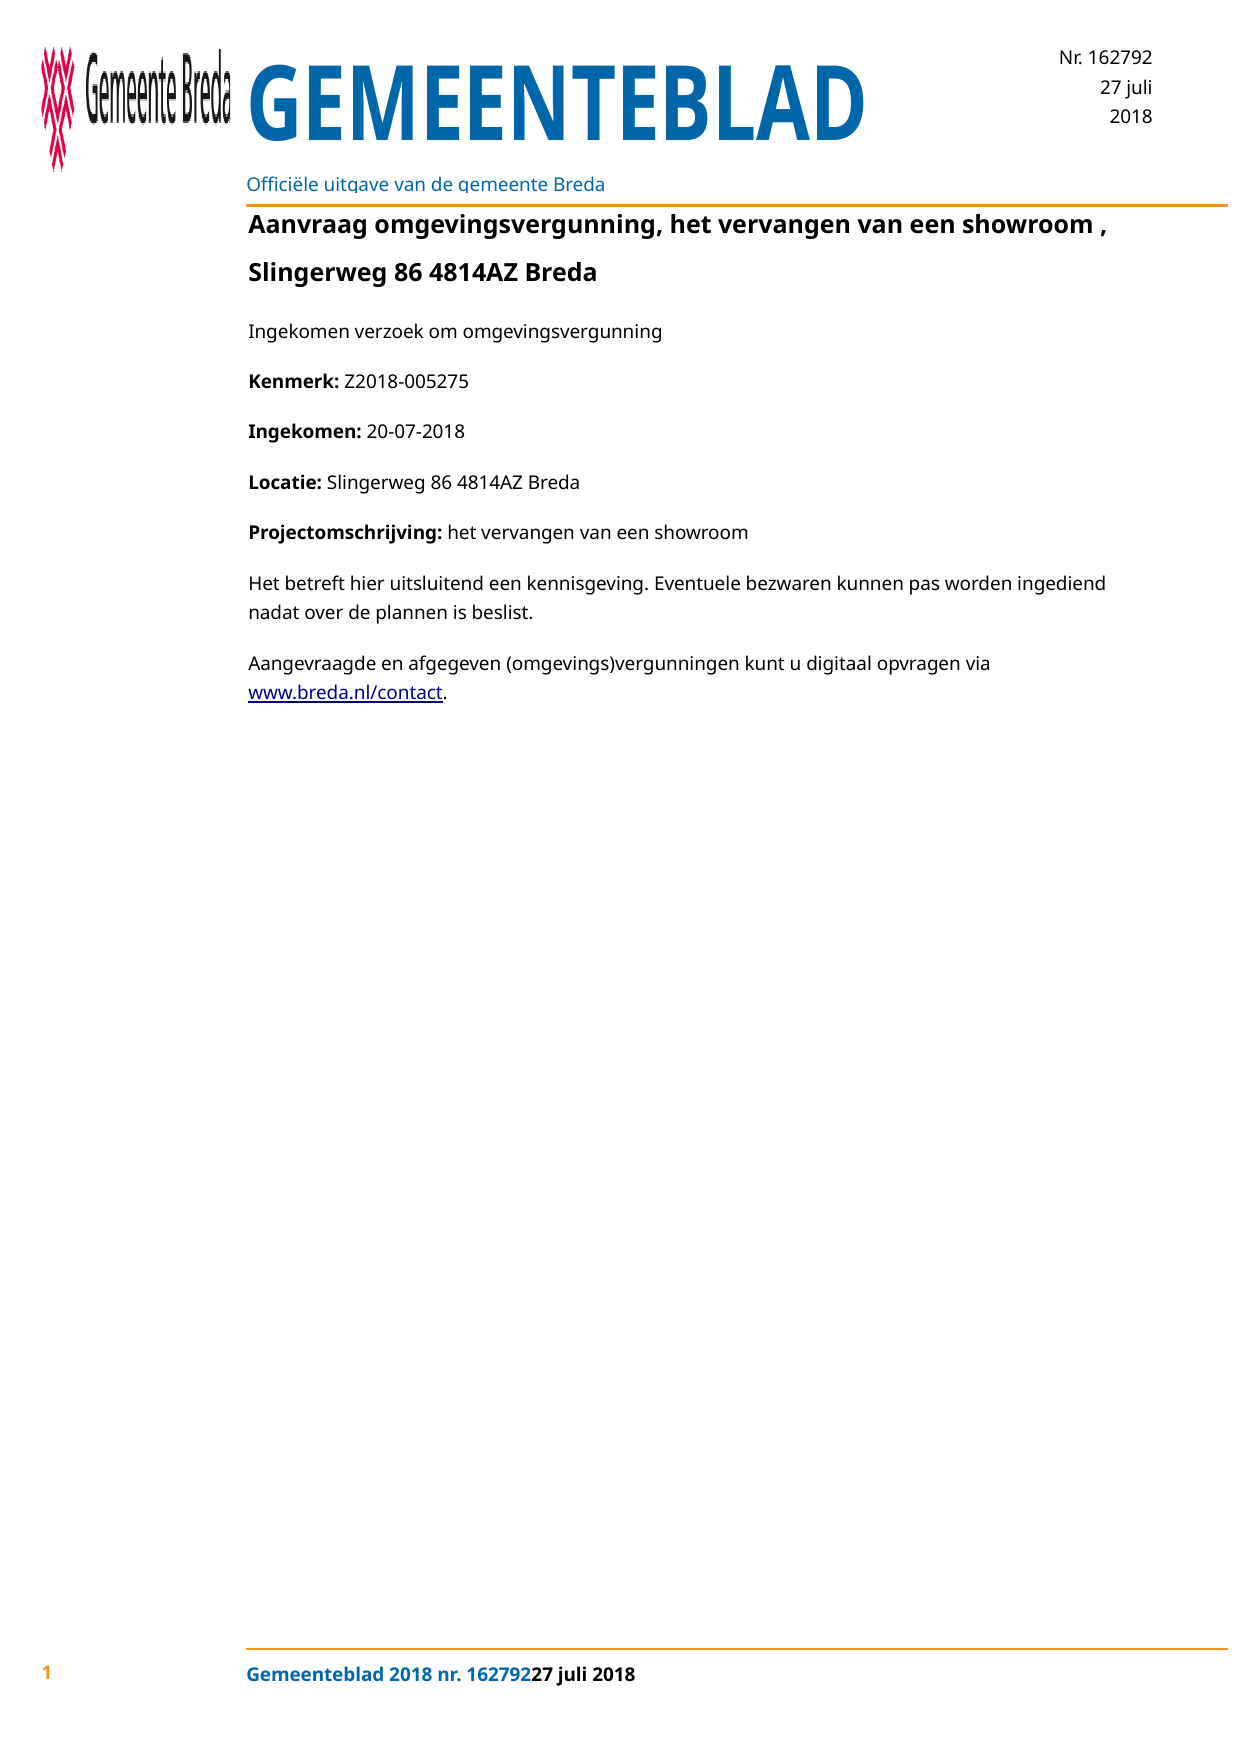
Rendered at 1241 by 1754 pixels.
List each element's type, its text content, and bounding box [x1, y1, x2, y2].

text Projectomschrijving: het vervangen van een showroom [248, 519, 1152, 545]
text Aanvraag omgevingsvergunning, het vervangen van een showroom , Slingerweg 86 4814AZ Breda [248, 207, 1152, 288]
text Locatie: Slingerweg 86 4814AZ Breda [248, 469, 1152, 495]
text Het betreft hier uitsluitend een kennisgeving. Eventuele bezwaren kunnen pas worden ingediend nadat over de plannen is beslist. [248, 570, 1152, 625]
picture [41, 47, 231, 172]
text Aangevraagde en afgegeven (omgevings)vergunningen kunt u digitaal opvragen via www.breda.nl/contact. [248, 650, 1152, 705]
text Kenmerk: Z2018-005275 [248, 368, 1152, 394]
text Ingekomen verzoek om omgevingsvergunning [248, 318, 1152, 344]
text Ingekomen: 20-07-2018 [248, 419, 1152, 444]
